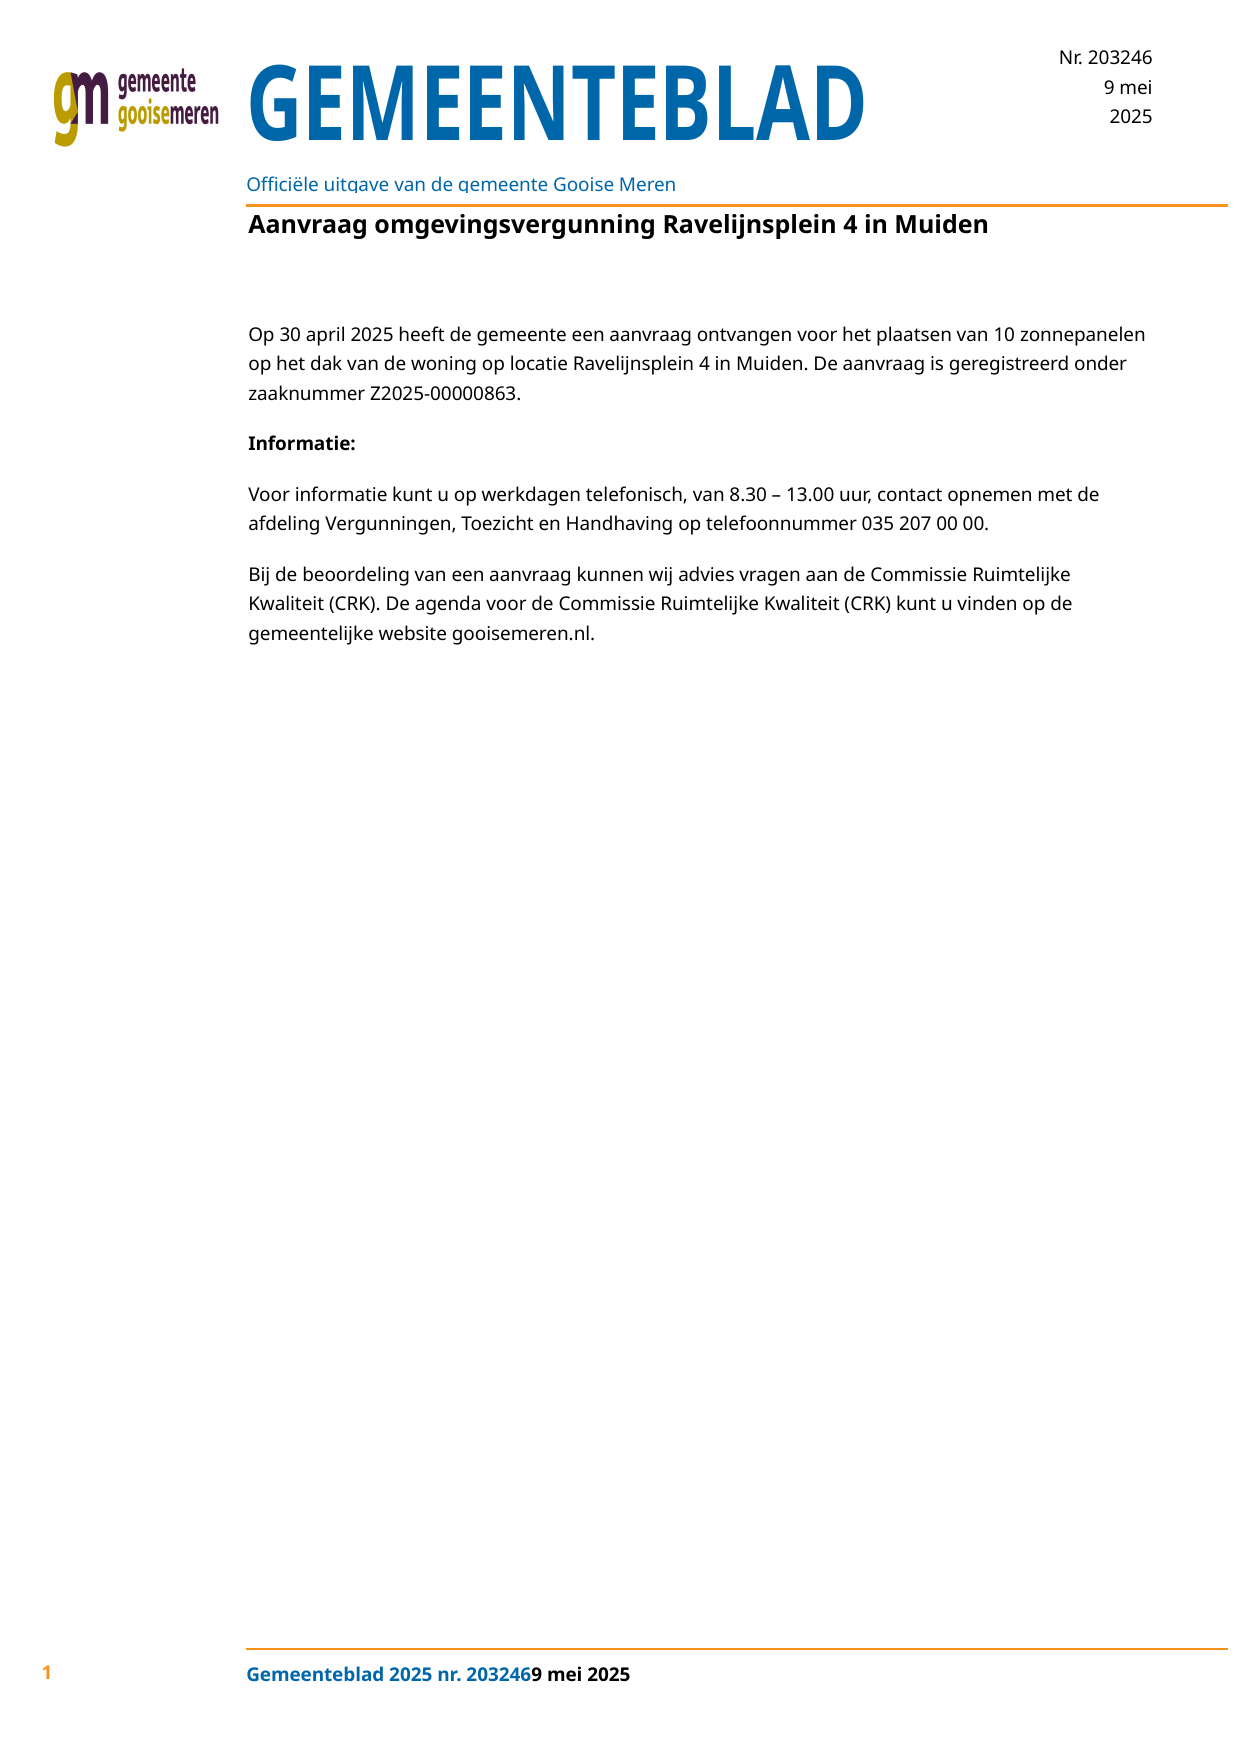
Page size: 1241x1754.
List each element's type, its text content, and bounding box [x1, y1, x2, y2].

text Voor informatie kunt u op werkdagen telefonisch, van 8.30 – 13.00 uur, contact opnemen met de afdeling Vergunningen, Toezicht en Handhaving op telefoonnummer 035 207 00 00. [248, 481, 1152, 536]
text Aanvraag omgevingsvergunning Ravelijnsplein 4 in Muiden [248, 207, 1152, 241]
picture [41, 47, 231, 172]
text Op 30 april 2025 heeft de gemeente een aanvraag ontvangen voor het plaatsen van 10 zonnepanelen op het dak van de woning op locatie Ravelijnsplein 4 in Muiden. De aanvraag is geregistreerd onder zaaknummer Z2025-00000863. [248, 321, 1152, 406]
text Informatie: [248, 430, 1152, 456]
text Bij de beoordeling van een aanvraag kunnen wij advies vragen aan de Commissie Ruimtelijke Kwaliteit (CRK). De agenda voor de Commissie Ruimtelijke Kwaliteit (CRK) kunt u vinden op de gemeentelijke website gooisemeren.nl. [248, 561, 1152, 646]
